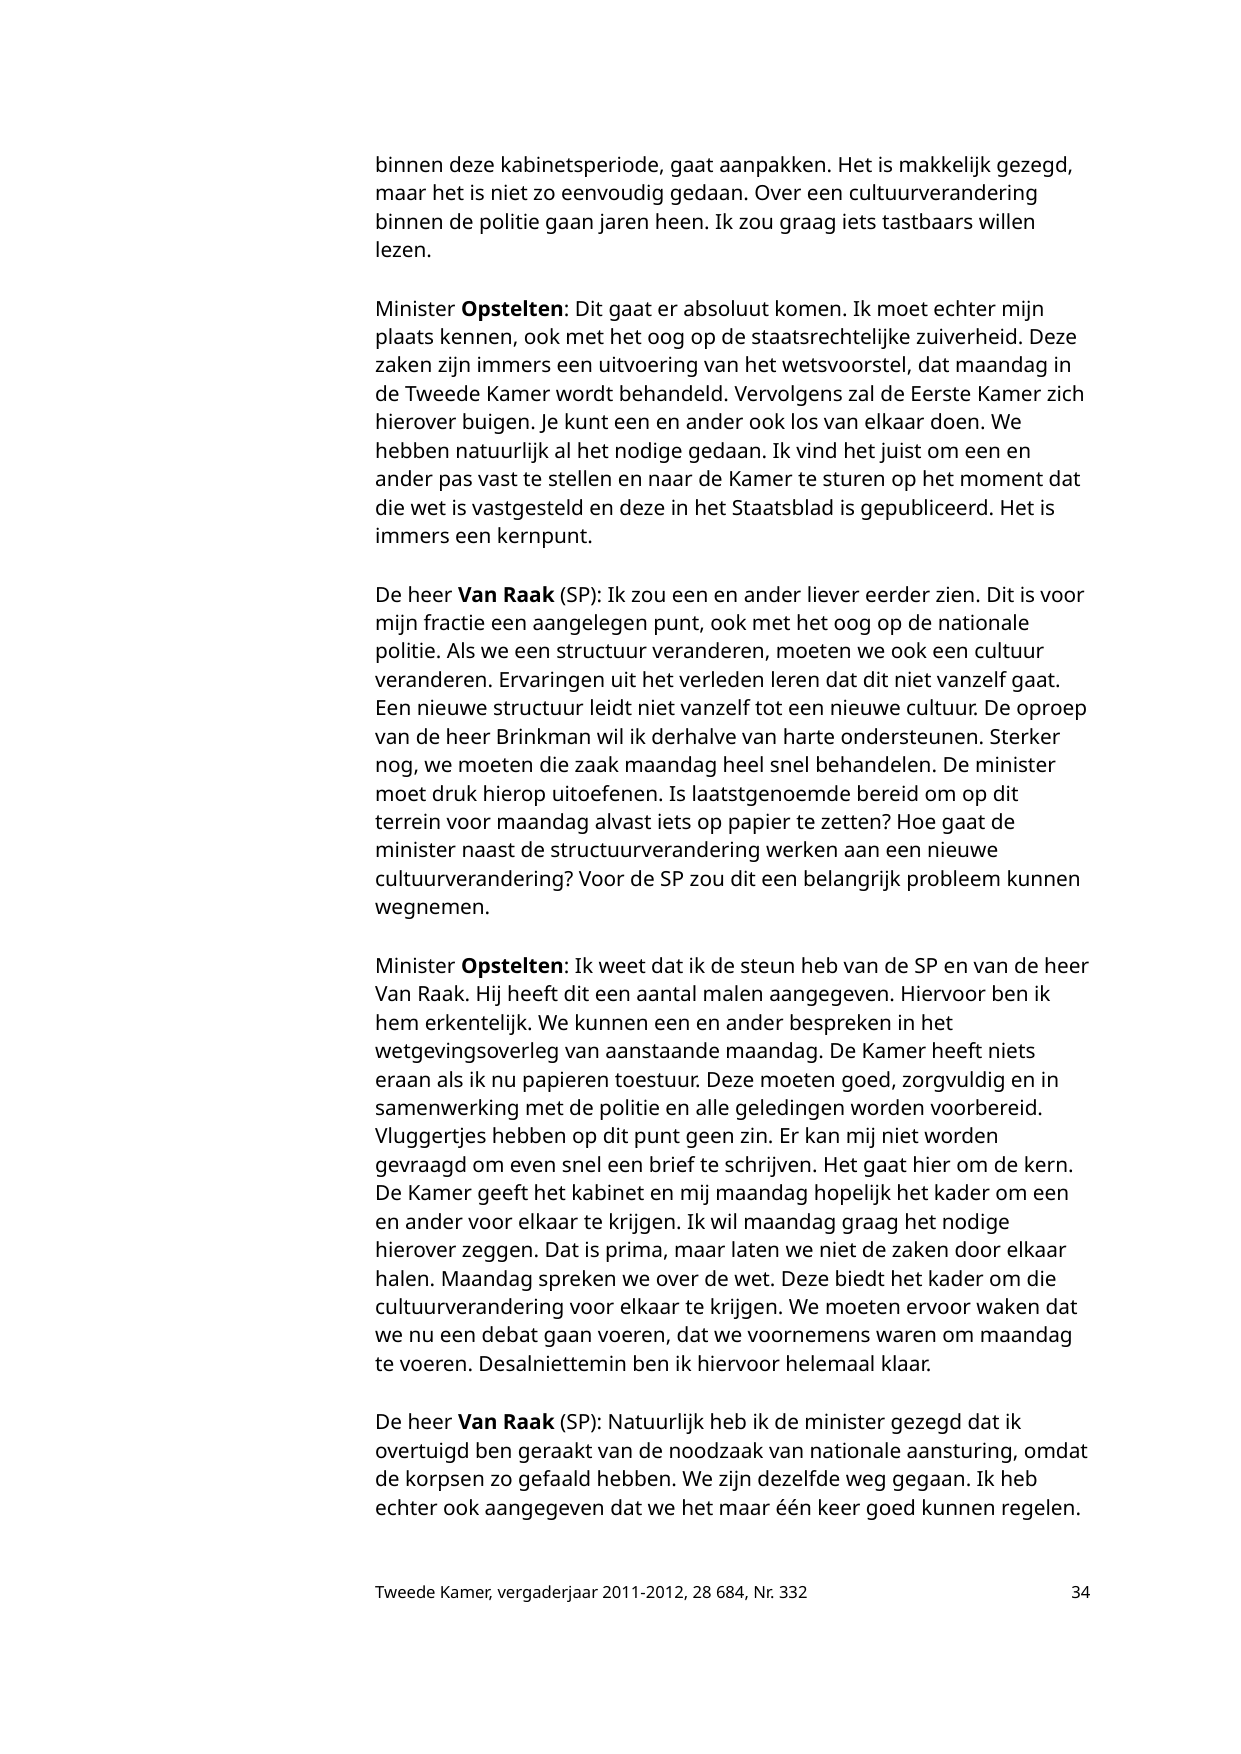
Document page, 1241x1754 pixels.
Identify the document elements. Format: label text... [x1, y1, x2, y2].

text Minister Opstelten: Dit gaat er absoluut komen. Ik moet echter mijn plaats kennen, ook met het oog op de staatsrechtelijke zuiverheid. Deze zaken zijn immers een uitvoering van het wetsvoorstel, dat maandag in de Tweede Kamer wordt behandeld. Vervolgens zal de Eerste Kamer zich hierover buigen. Je kunt een en ander ook los van elkaar doen. We hebben natuurlijk al het nodige gedaan. Ik vind het juist om een en ander pas vast te stellen en naar de Kamer te sturen op het moment dat die wet is vastgesteld en deze in het Staatsblad is gepubliceerd. Het is immers een kernpunt. [375, 294, 1090, 550]
text De heer Van Raak (SP): Natuurlijk heb ik de minister gezegd dat ik overtuigd ben geraakt van de noodzaak van nationale aansturing, omdat de korpsen zo gefaald hebben. We zijn dezelfde weg gegaan. Ik heb echter ook aangegeven dat we het maar één keer goed kunnen regelen. [375, 1407, 1090, 1521]
text De heer Van Raak (SP): Ik zou een en ander liever eerder zien. Dit is voor mijn fractie een aangelegen punt, ook met het oog op de nationale politie. Als we een structuur veranderen, moeten we ook een cultuur veranderen. Ervaringen uit het verleden leren dat dit niet vanzelf gaat. Een nieuwe structuur leidt niet vanzelf tot een nieuwe cultuur. De oproep van de heer Brinkman wil ik derhalve van harte ondersteunen. Sterker nog, we moeten die zaak maandag heel snel behandelen. De minister moet druk hierop uitoefenen. Is laatstgenoemde bereid om op dit terrein voor maandag alvast iets op papier te zetten? Hoe gaat de minister naast de structuurverandering werken aan een nieuwe cultuurverandering? Voor de SP zou dit een belangrijk probleem kunnen wegnemen. [375, 580, 1090, 921]
text Minister Opstelten: Ik weet dat ik de steun heb van de SP en van de heer Van Raak. Hij heeft dit een aantal malen aangegeven. Hiervoor ben ik hem erkentelijk. We kunnen een en ander bespreken in het wetgevingsoverleg van aanstaande maandag. De Kamer heeft niets eraan als ik nu papieren toestuur. Deze moeten goed, zorgvuldig en in samenwerking met de politie en alle geledingen worden voorbereid. Vluggertjes hebben op dit punt geen zin. Er kan mij niet worden gevraagd om even snel een brief te schrijven. Het gaat hier om de kern. De Kamer geeft het kabinet en mij maandag hopelijk het kader om een en ander voor elkaar te krijgen. Ik wil maandag graag het nodige hierover zeggen. Dat is prima, maar laten we niet de zaken door elkaar halen. Maandag spreken we over de wet. Deze biedt het kader om die cultuurverandering voor elkaar te krijgen. We moeten ervoor waken dat we nu een debat gaan voeren, dat we voornemens waren om maandag te voeren. Desalniettemin ben ik hiervoor helemaal klaar. [375, 951, 1090, 1377]
text binnen deze kabinetsperiode, gaat aanpakken. Het is makkelijk gezegd, maar het is niet zo eenvoudig gedaan. Over een cultuurverandering binnen de politie gaan jaren heen. Ik zou graag iets tastbaars willen lezen. [375, 150, 1090, 264]
